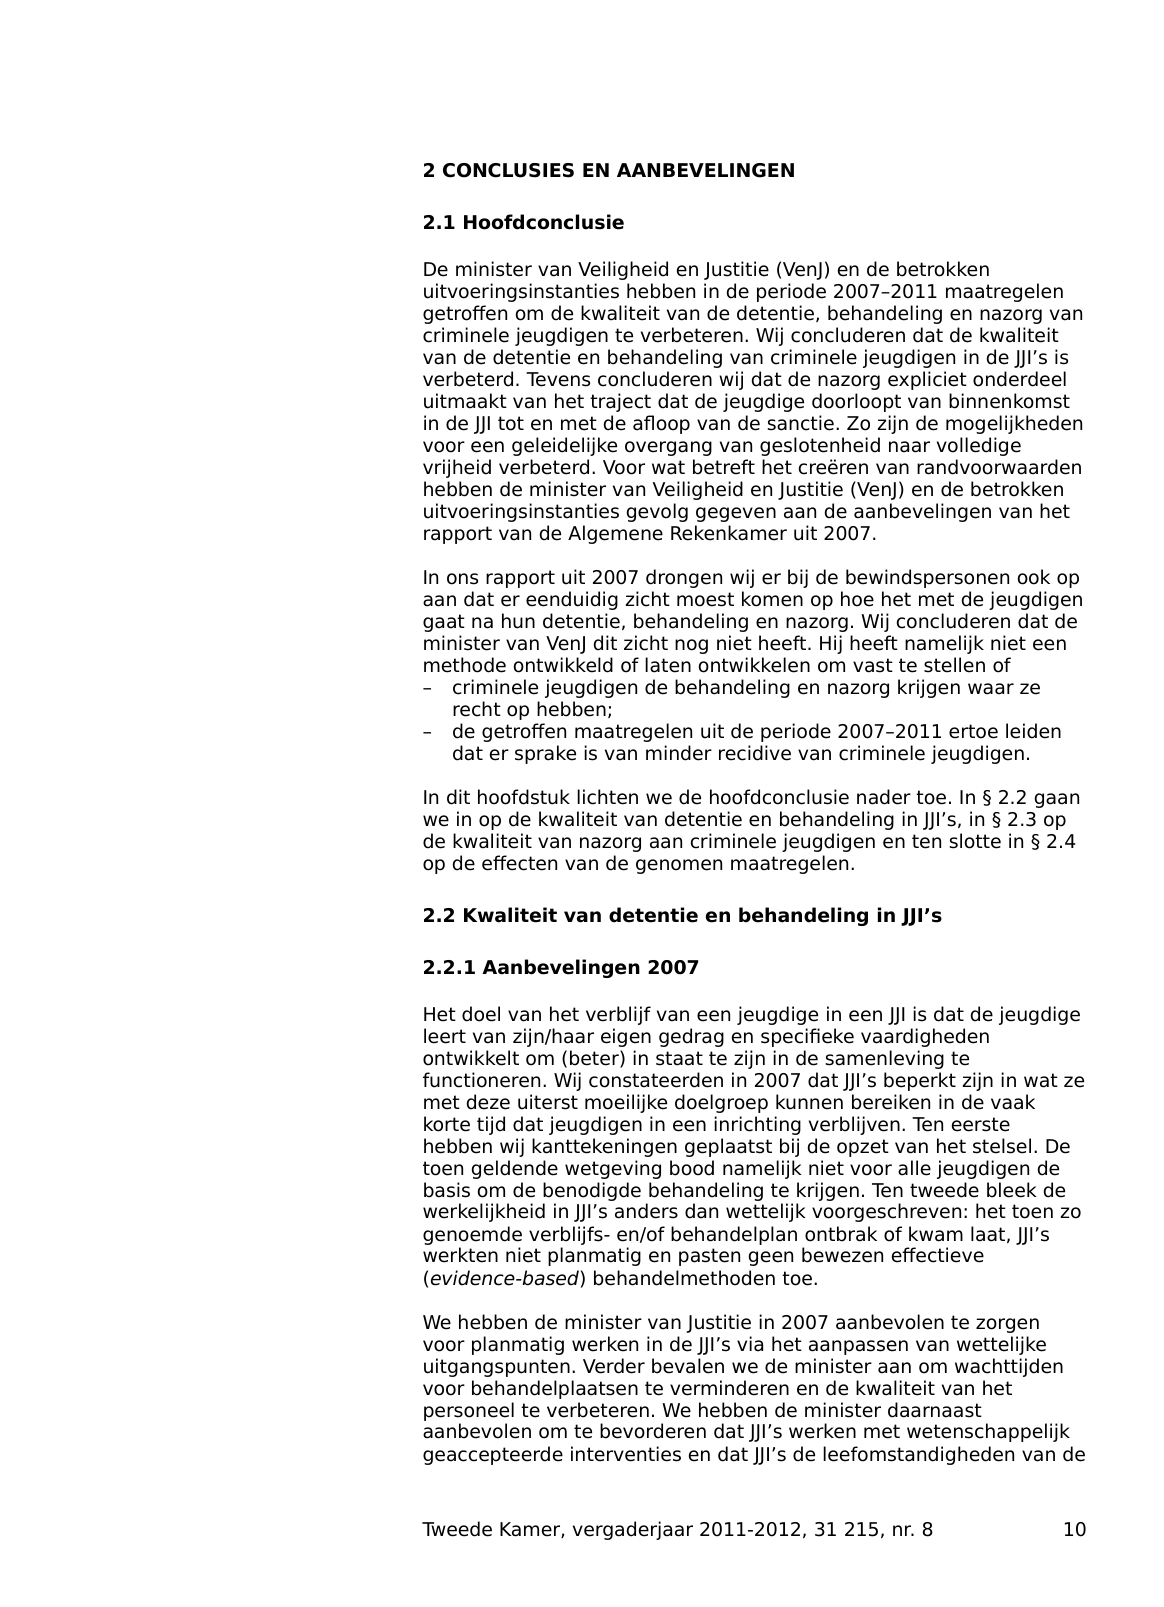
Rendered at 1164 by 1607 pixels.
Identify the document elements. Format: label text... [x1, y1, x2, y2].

text In dit hoofdstuk lichten we de hoofdconclusie nader toe. In § 2.2 gaan we in op de kwaliteit van detentie en behandeling in JJI’s, in § 2.3 op de kwaliteit van nazorg aan criminele jeugdigen en ten slotte in § 2.4 op de effecten van de genomen maatregelen. [422, 787, 1087, 875]
subtitle 2.1 Hoofdconclusie [422, 212, 1087, 234]
text We hebben de minister van Justitie in 2007 aanbevolen te zorgen voor planmatig werken in de JJI’s via het aanpassen van wettelijke uitgangspunten. Verder bevalen we de minister aan om wachttijden voor behandelplaatsen te verminderen en de kwaliteit van het personeel te verbeteren. We hebben de minister daarnaast aanbevolen om te bevorderen dat JJI’s werken met wetenschappelijk geaccepteerde interventies en dat JJI’s de leefomstandigheden van de [422, 1312, 1087, 1465]
text In ons rapport uit 2007 drongen wij er bij de bewindspersonen ook op aan dat er eenduidig zicht moest komen op hoe het met de jeugdigen gaat na hun detentie, behandeling en nazorg. Wij concluderen dat de minister van VenJ dit zicht nog niet heeft. Hij heeft namelijk niet een methode ontwikkeld of laten ontwikkelen om vast te stellen of [422, 567, 1087, 677]
text De minister van Veiligheid en Justitie (VenJ) en de betrokken uitvoeringsinstanties hebben in de periode 2007–2011 maatregelen getroffen om de kwaliteit van de detentie, behandeling en nazorg van criminele jeugdigen te verbeteren. Wij concluderen dat de kwaliteit van de detentie en behandeling van criminele jeugdigen in de JJI’s is verbeterd. Tevens concluderen wij dat de nazorg expliciet onderdeel uitmaakt van het traject dat de jeugdige doorloopt van binnenkomst in de JJI tot en met de afloop van de sanctie. Zo zijn de mogelijkheden voor een geleidelijke overgang van geslotenheid naar volledige vrijheid verbeterd. Voor wat betreft het creëren van randvoorwaarden hebben de minister van Veiligheid en Justitie (VenJ) en de betrokken uitvoeringsinstanties gevolg gegeven aan de aanbevelingen van het rapport van de Algemene Rekenkamer uit 2007. [422, 259, 1087, 544]
text – de getroffen maatregelen uit de periode 2007–2011 ertoe leiden dat er sprake is van minder recidive van criminele jeugdigen. [422, 721, 1087, 764]
subtitle 2.2.1 Aanbevelingen 2007 [422, 957, 1087, 979]
subtitle 2 CONCLUSIES EN AANBEVELINGEN [422, 160, 1087, 182]
text Het doel van het verblijf van een jeugdige in een JJI is dat de jeugdige leert van zijn/haar eigen gedrag en specifieke vaardigheden ontwikkelt om (beter) in staat te zijn in de samenleving te functioneren. Wij constateerden in 2007 dat JJI’s beperkt zijn in wat ze met deze uiterst moeilijke doelgroep kunnen bereiken in de vaak korte tijd dat jeugdigen in een inrichting verblijven. Ten eerste hebben wij kanttekeningen geplaatst bij de opzet van het stelsel. De toen geldende wetgeving bood namelijk niet voor alle jeugdigen de basis om de benodigde behandeling te krijgen. Ten tweede bleek de werkelijkheid in JJI’s anders dan wettelijk voorgeschreven: het toen zo genoemde verblijfs- en/of behandelplan ontbrak of kwam laat, JJI’s werkten niet planmatig en pasten geen bewezen effectieve (evidence-based) behandelmethoden toe. [422, 1004, 1087, 1289]
subtitle 2.2 Kwaliteit van detentie en behandeling in JJI’s [422, 905, 1087, 927]
text – criminele jeugdigen de behandeling en nazorg krijgen waar ze recht op hebben; [422, 677, 1087, 721]
